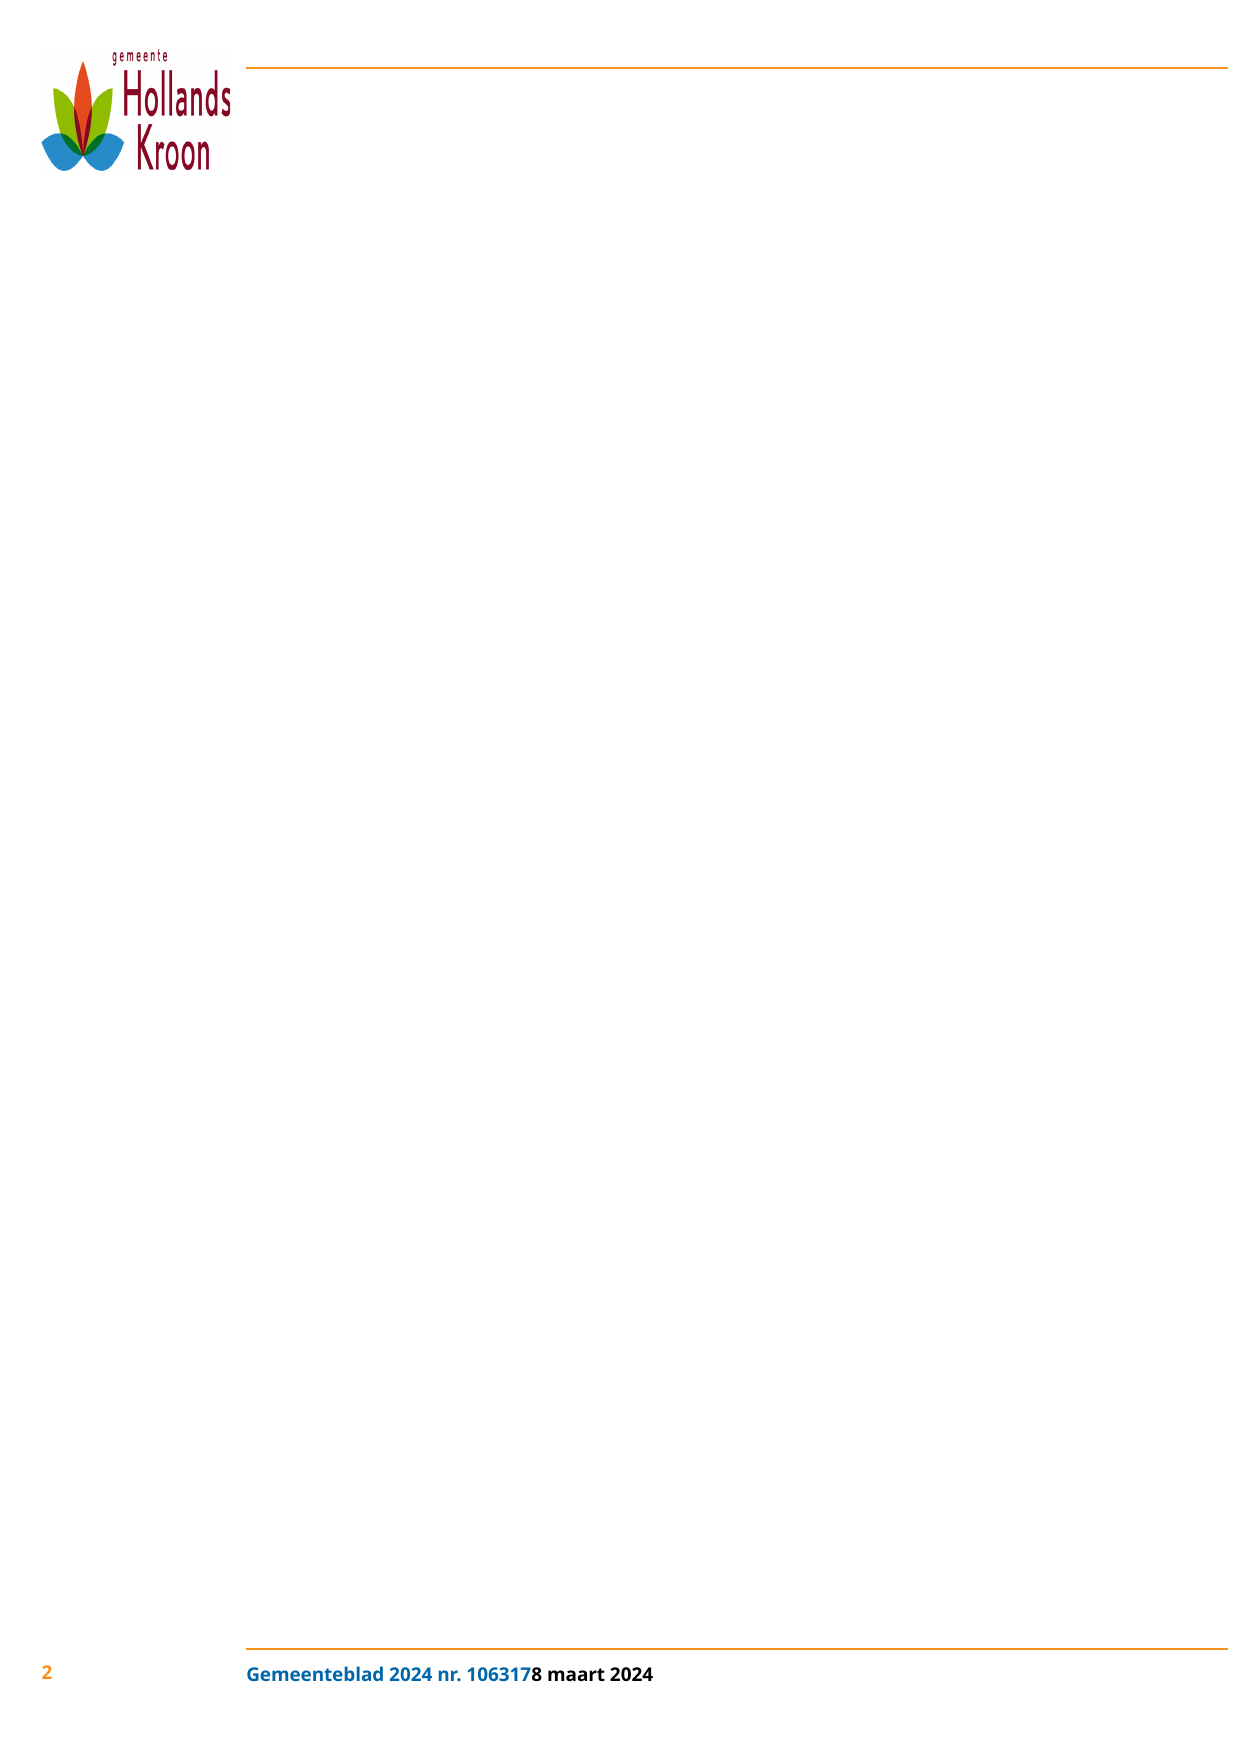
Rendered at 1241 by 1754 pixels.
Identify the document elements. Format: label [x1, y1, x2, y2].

picture [41, 47, 231, 172]
